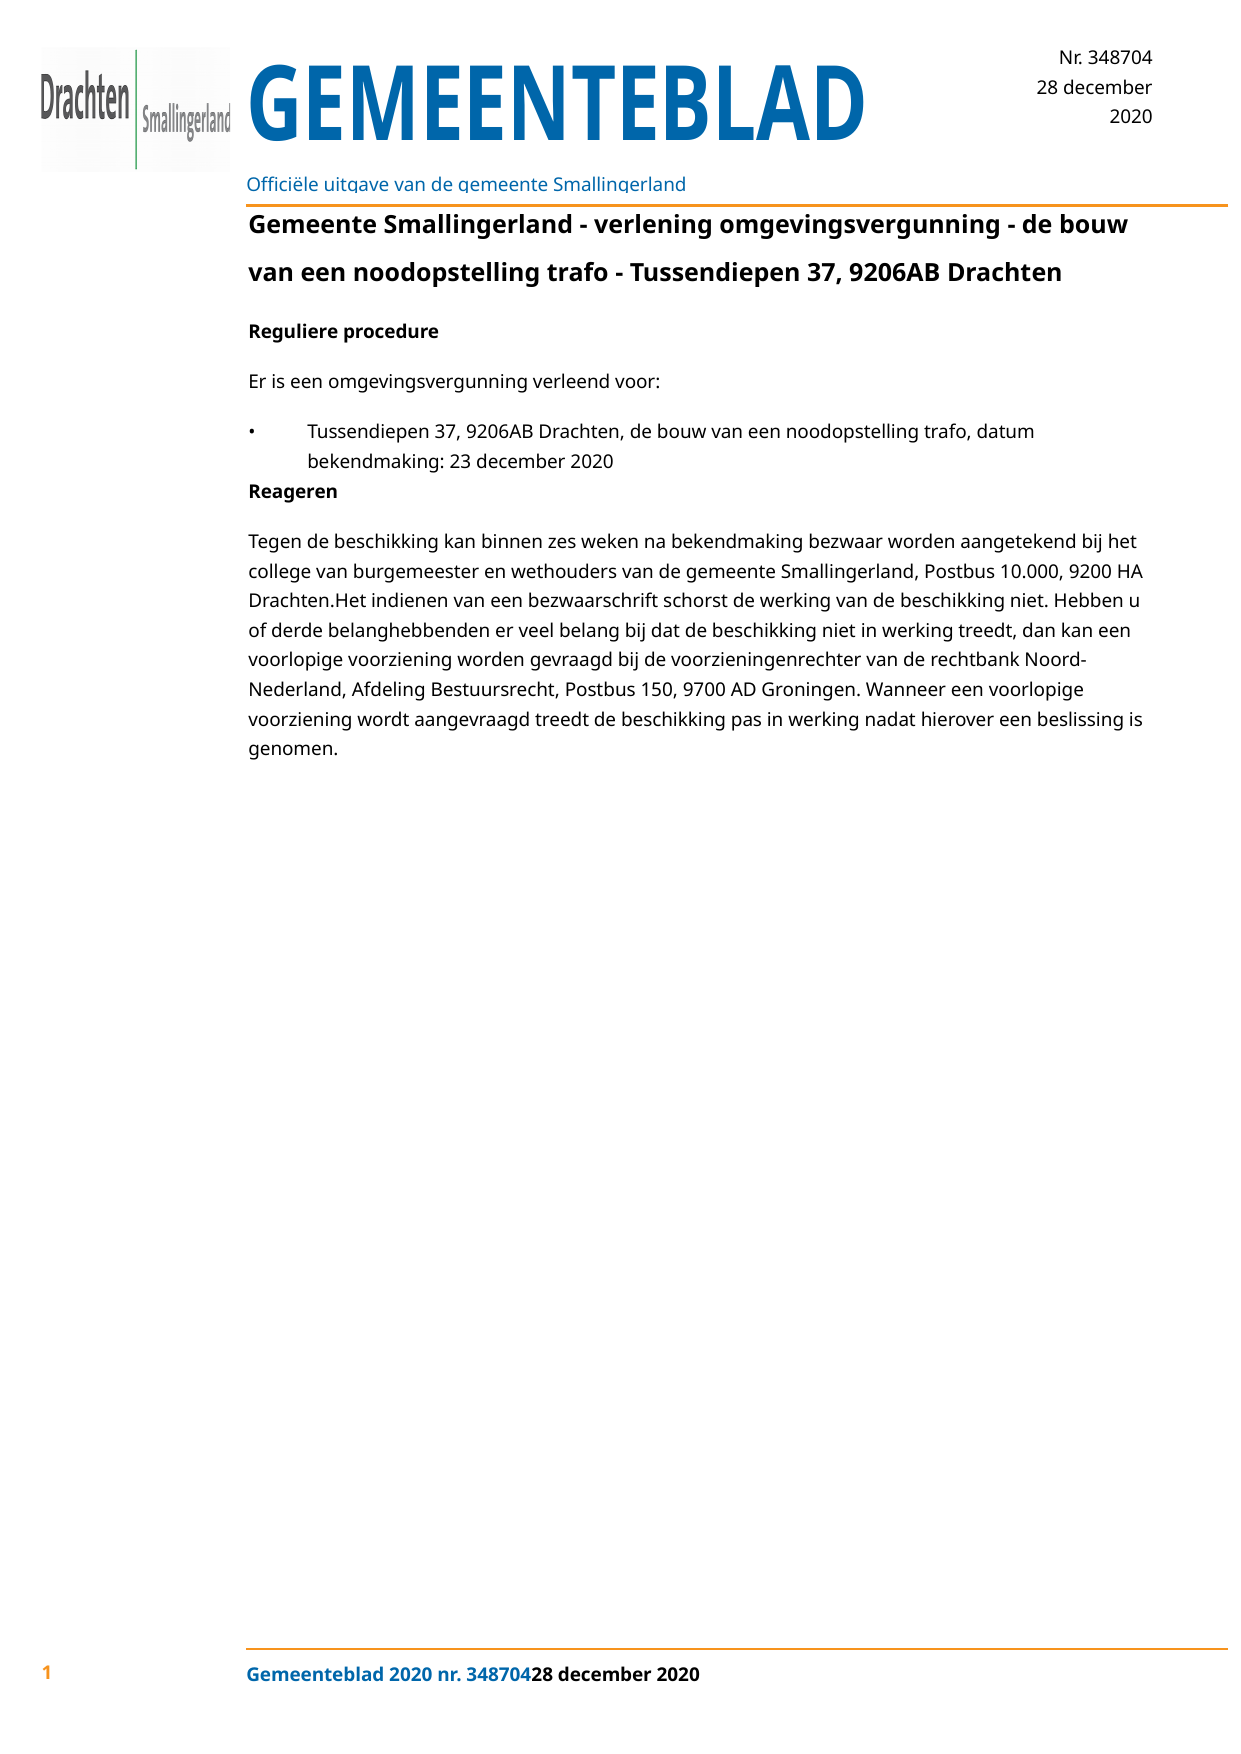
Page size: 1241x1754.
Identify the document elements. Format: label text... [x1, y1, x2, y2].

text Gemeente Smallingerland - verlening omgevingsvergunning - de bouw van een noodopstelling trafo - Tussendiepen 37, 9206AB Drachten [248, 207, 1152, 288]
text Reguliere procedure [248, 318, 1152, 344]
list Tussendiepen 37, 9206AB Drachten, de bouw van een noodopstelling trafo, datum bekendmaking: 23 december 2020 [248, 419, 1152, 474]
text Reageren [248, 478, 1152, 504]
text Tegen de beschikking kan binnen zes weken na bekendmaking bezwaar worden aangetekend bij het college van burgemeester en wethouders van de gemeente Smallingerland, Postbus 10.000, 9200 HA Drachten.Het indienen van een bezwaarschrift schorst de werking van de beschikking niet. Hebben u of derde belanghebbenden er veel belang bij dat de beschikking niet in werking treedt, dan kan een voorlopige voorziening worden gevraagd bij de voorzieningenrechter van de rechtbank Noord-Nederland, Afdeling Bestuursrecht, Postbus 150, 9700 AD Groningen. Wanneer een voorlopige voorziening wordt aangevraagd treedt de beschikking pas in werking nadat hierover een beslissing is genomen. [248, 528, 1152, 761]
picture [41, 47, 231, 172]
text Er is een omgevingsvergunning verleend voor: [248, 368, 1152, 394]
